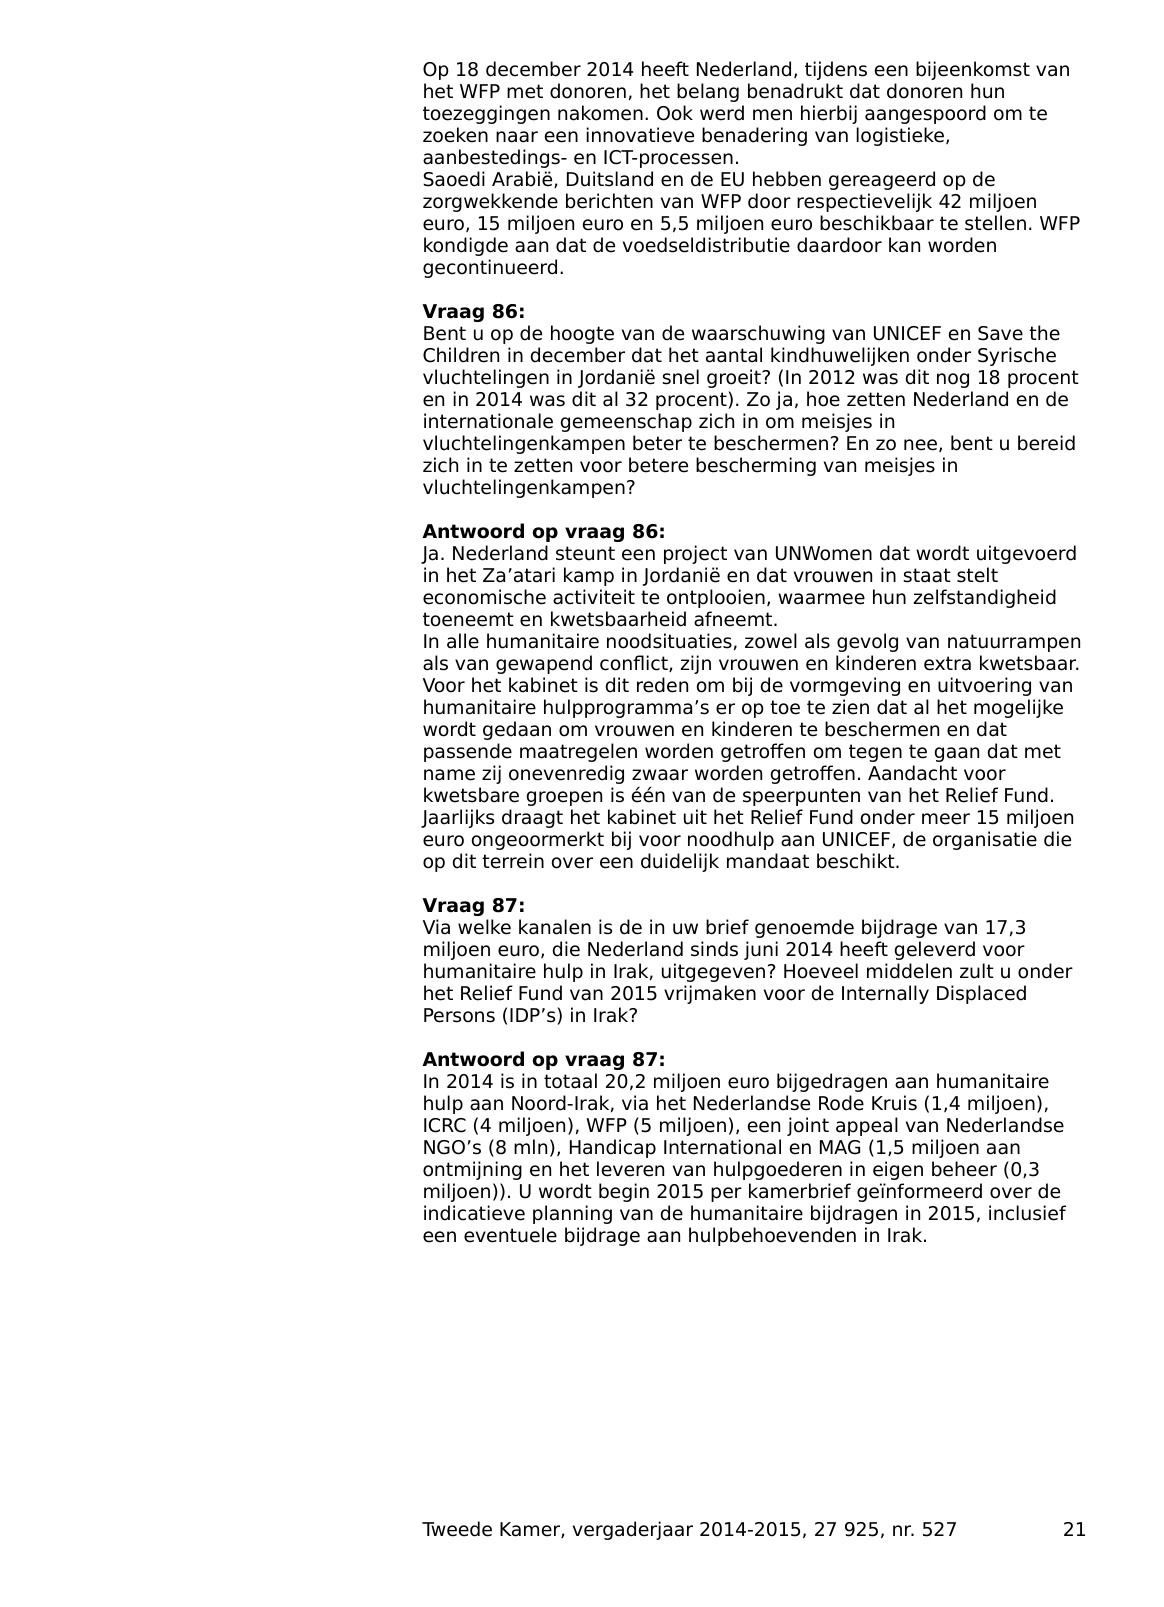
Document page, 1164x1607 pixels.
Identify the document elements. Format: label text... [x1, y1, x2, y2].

text Antwoord op vraag 87: [422, 1049, 1087, 1071]
text Op 18 december 2014 heeft Nederland, tijdens een bijeenkomst van het WFP met donoren, het belang benadrukt dat donoren hun toezeggingen nakomen. Ook werd men hierbij aangespoord om te zoeken naar een innovatieve benadering van logistieke, aanbestedings- en ICT-processen. [422, 59, 1087, 169]
text Vraag 86: [422, 301, 1087, 323]
text Saoedi Arabië, Duitsland en de EU hebben gereageerd op de zorgwekkende berichten van WFP door respectievelijk 42 miljoen euro, 15 miljoen euro en 5,5 miljoen euro beschikbaar te stellen. WFP kondigde aan dat de voedseldistributie daardoor kan worden gecontinueerd. [422, 169, 1087, 279]
text Bent u op de hoogte van de waarschuwing van UNICEF en Save the Children in december dat het aantal kindhuwelijken onder Syrische vluchtelingen in Jordanië snel groeit? (In 2012 was dit nog 18 procent en in 2014 was dit al 32 procent). Zo ja, hoe zetten Nederland en de internationale gemeenschap zich in om meisjes in vluchtelingenkampen beter te beschermen? En zo nee, bent u bereid zich in te zetten voor betere bescherming van meisjes in vluchtelingenkampen? [422, 323, 1087, 499]
text Ja. Nederland steunt een project van UNWomen dat wordt uitgevoerd in het Za’atari kamp in Jordanië en dat vrouwen in staat stelt economische activiteit te ontplooien, waarmee hun zelfstandigheid toeneemt en kwetsbaarheid afneemt. [422, 543, 1087, 631]
text Vraag 87: [422, 895, 1087, 917]
text Antwoord op vraag 86: [422, 521, 1087, 543]
text Via welke kanalen is de in uw brief genoemde bijdrage van 17,3 miljoen euro, die Nederland sinds juni 2014 heeft geleverd voor humanitaire hulp in Irak, uitgegeven? Hoeveel middelen zult u onder het Relief Fund van 2015 vrijmaken voor de Internally Displaced Persons (IDP’s) in Irak? [422, 917, 1087, 1027]
text In alle humanitaire noodsituaties, zowel als gevolg van natuurrampen als van gewapend conflict, zijn vrouwen en kinderen extra kwetsbaar. Voor het kabinet is dit reden om bij de vormgeving en uitvoering van humanitaire hulpprogramma’s er op toe te zien dat al het mogelijke wordt gedaan om vrouwen en kinderen te beschermen en dat passende maatregelen worden getroffen om tegen te gaan dat met name zij onevenredig zwaar worden getroffen. Aandacht voor kwetsbare groepen is één van de speerpunten van het Relief Fund. Jaarlijks draagt het kabinet uit het Relief Fund onder meer 15 miljoen euro ongeoormerkt bij voor noodhulp aan UNICEF, de organisatie die op dit terrein over een duidelijk mandaat beschikt. [422, 631, 1087, 873]
text In 2014 is in totaal 20,2 miljoen euro bijgedragen aan humanitaire hulp aan Noord-Irak, via het Nederlandse Rode Kruis (1,4 miljoen), ICRC (4 miljoen), WFP (5 miljoen), een joint appeal van Nederlandse NGO’s (8 mln), Handicap International en MAG (1,5 miljoen aan ontmijning en het leveren van hulpgoederen in eigen beheer (0,3 miljoen)). U wordt begin 2015 per kamerbrief geïnformeerd over de indicatieve planning van de humanitaire bijdragen in 2015, inclusief een eventuele bijdrage aan hulpbehoevenden in Irak. [422, 1071, 1087, 1247]
